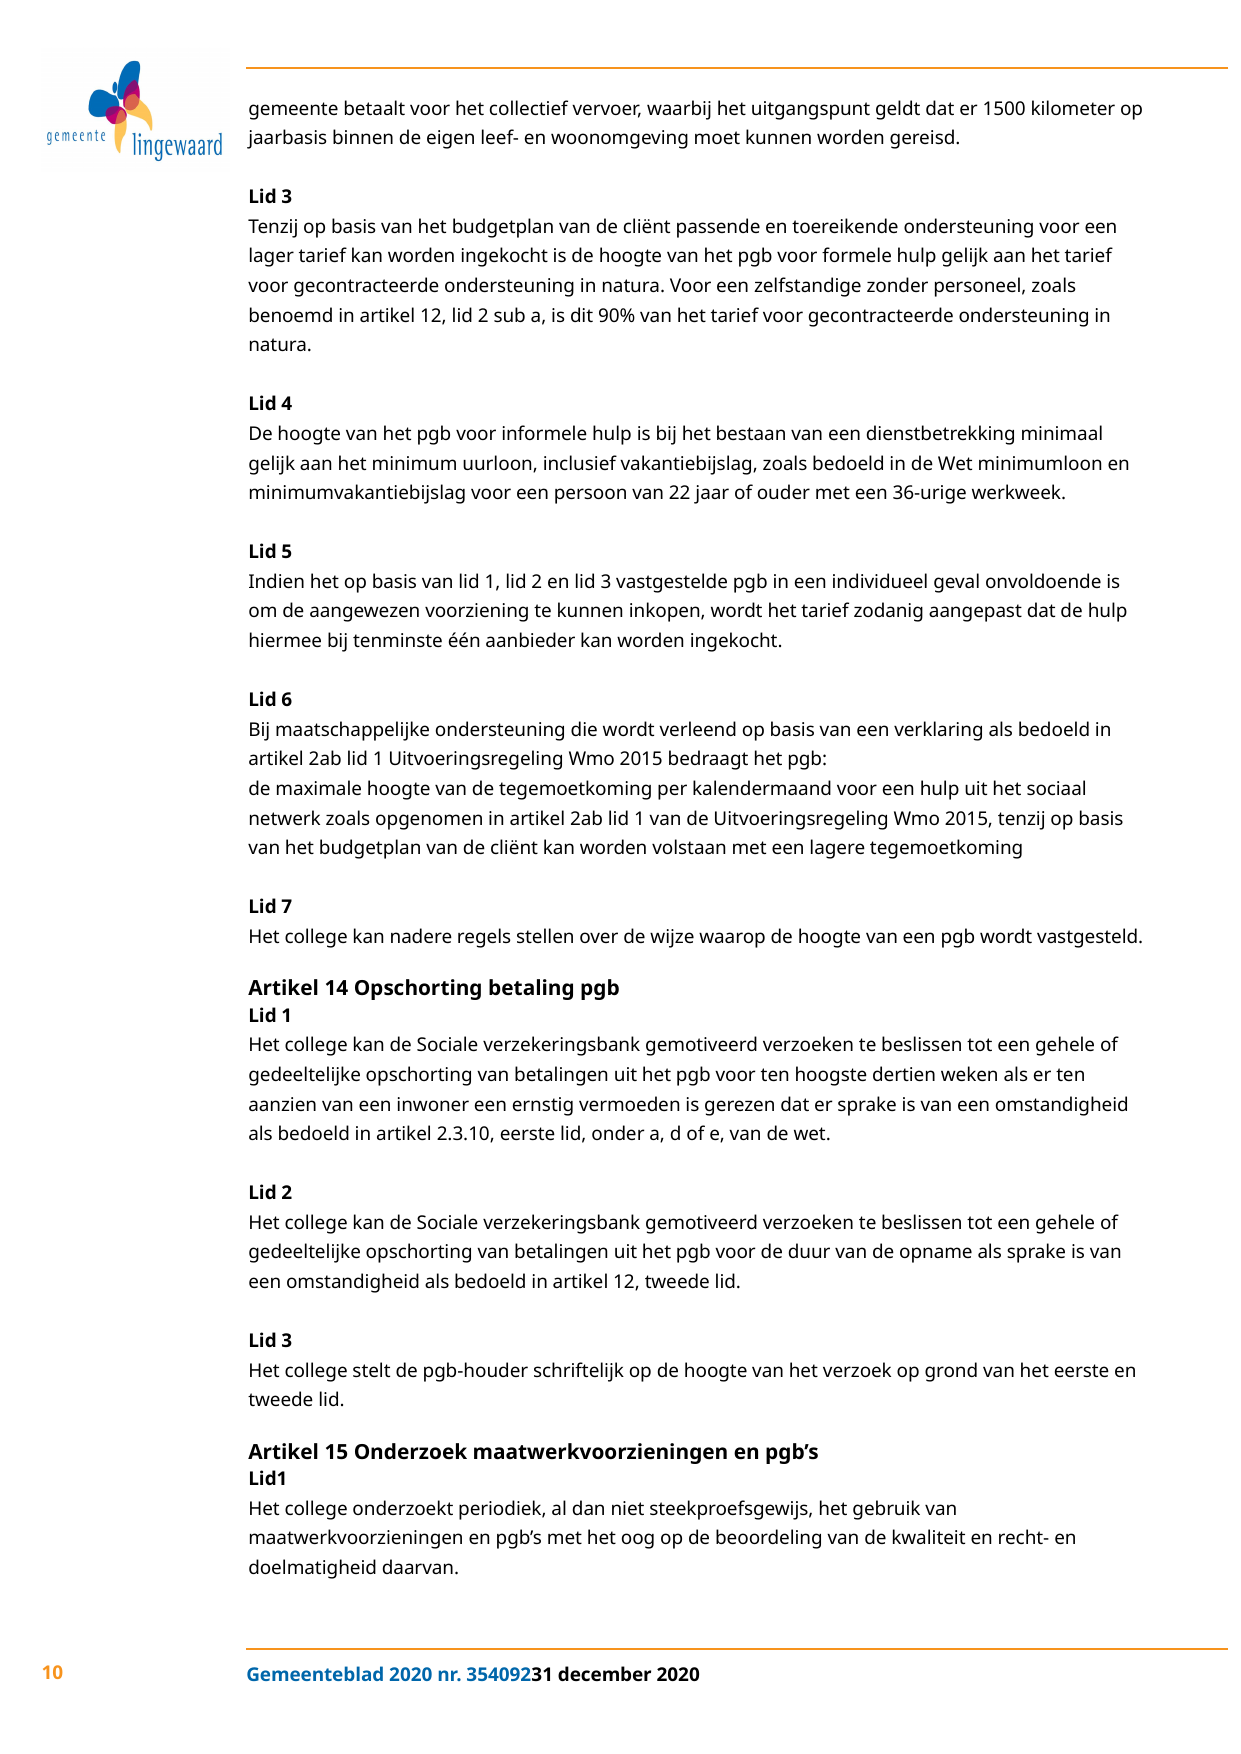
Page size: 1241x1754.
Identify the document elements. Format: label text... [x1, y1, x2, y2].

text Lid 4 [248, 391, 1152, 416]
text Lid 2 [248, 1179, 1152, 1205]
text Bij maatschappelijke ondersteuning die wordt verleend op basis van een verklaring als bedoeld in artikel 2ab lid 1 Uitvoeringsregeling Wmo 2015 bedraagt het pgb: [248, 716, 1152, 771]
text De hoogte van het pgb voor informele hulp is bij het bestaan van een dienstbetrekking minimaal gelijk aan het minimum uurloon, inclusief vakantiebijslag, zoals bedoeld in de Wet minimumloon en minimumvakantiebijslag voor een persoon van 22 jaar of ouder met een 36-urige werkweek. [248, 420, 1152, 505]
text Lid 7 [248, 893, 1152, 919]
text Het college kan nadere regels stellen over de wijze waarop de hoogte van een pgb wordt vastgesteld. [248, 923, 1152, 949]
text Artikel 14 Opschorting betaling pgb [248, 973, 1152, 1002]
text Tenzij op basis van het budgetplan van de cliënt passende en toereikende ondersteuning voor een lager tarief kan worden ingekocht is de hoogte van het pgb voor formele hulp gelijk aan het tarief voor gecontracteerde ondersteuning in natura. Voor een zelfstandige zonder personeel, zoals benoemd in artikel 12, lid 2 sub a, is dit 90% van het tarief voor gecontracteerde ondersteuning in natura. [248, 213, 1152, 357]
text de maximale hoogte van de tegemoetkoming per kalendermaand voor een hulp uit het sociaal netwerk zoals opgenomen in artikel 2ab lid 1 van de Uitvoeringsregeling Wmo 2015, tenzij op basis van het budgetplan van de cliënt kan worden volstaan met een lagere tegemoetkoming [248, 775, 1152, 860]
text Lid 3 [248, 1327, 1152, 1353]
text Artikel 15 Onderzoek maatwerkvoorzieningen en pgb’s [248, 1437, 1152, 1465]
text Het college onderzoekt periodiek, al dan niet steekproefsgewijs, het gebruik van maatwerkvoorzieningen en pgb’s met het oog op de beoordeling van de kwaliteit en recht- en doelmatigheid daarvan. [248, 1495, 1152, 1580]
text Het college stelt de pgb-houder schriftelijk op de hoogte van het verzoek op grond van het eerste en tweede lid. [248, 1357, 1152, 1412]
text Lid 3 [248, 183, 1152, 209]
text Het college kan de Sociale verzekeringsbank gemotiveerd verzoeken te beslissen tot een gehele of gedeeltelijke opschorting van betalingen uit het pgb voor de duur van de opname als sprake is van een omstandigheid als bedoeld in artikel 12, tweede lid. [248, 1209, 1152, 1294]
text Lid 1 [248, 1002, 1152, 1028]
picture [41, 47, 231, 172]
text Lid 6 [248, 686, 1152, 712]
text Lid1 [248, 1465, 1152, 1491]
text Lid 5 [248, 538, 1152, 564]
text Indien het op basis van lid 1, lid 2 en lid 3 vastgestelde pgb in een individueel geval onvoldoende is om de aangewezen voorziening te kunnen inkopen, wordt het tarief zodanig aangepast dat de hulp hiermee bij tenminste één aanbieder kan worden ingekocht. [248, 568, 1152, 653]
text gemeente betaalt voor het collectief vervoer, waarbij het uitgangspunt geldt dat er 1500 kilometer op jaarbasis binnen de eigen leef- en woonomgeving moet kunnen worden gereisd. [248, 95, 1152, 150]
text Het college kan de Sociale verzekeringsbank gemotiveerd verzoeken te beslissen tot een gehele of gedeeltelijke opschorting van betalingen uit het pgb voor ten hoogste dertien weken als er ten aanzien van een inwoner een ernstig vermoeden is gerezen dat er sprake is van een omstandigheid als bedoeld in artikel 2.3.10, eerste lid, onder a, d of e, van de wet. [248, 1032, 1152, 1146]
